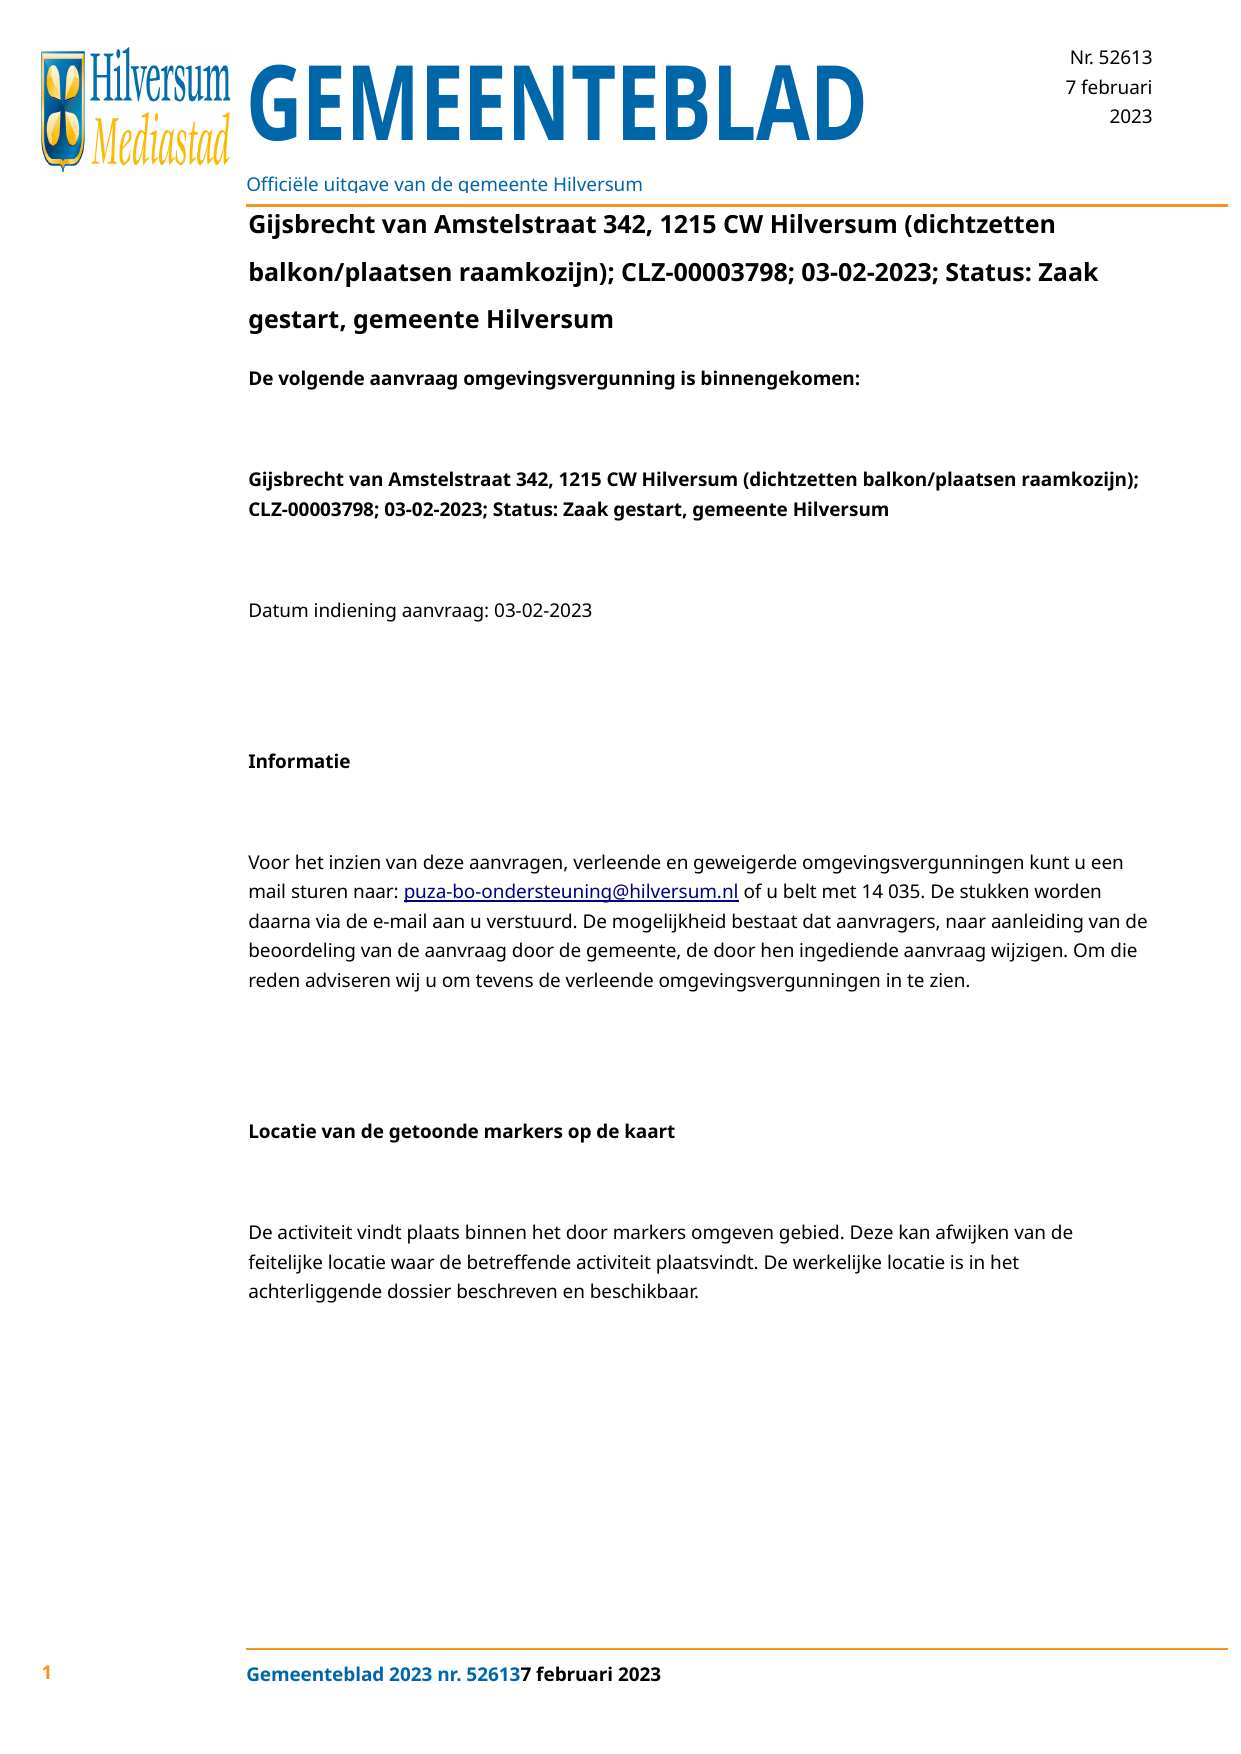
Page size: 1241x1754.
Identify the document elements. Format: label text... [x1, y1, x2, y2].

text De volgende aanvraag omgevingsvergunning is binnengekomen: [248, 366, 1152, 391]
text Gijsbrecht van Amstelstraat 342, 1215 CW Hilversum (dichtzetten balkon/plaatsen raamkozijn); CLZ-00003798; 03-02-2023; Status: Zaak gestart, gemeente Hilversum [248, 466, 1152, 522]
text Datum indiening aanvraag: 03-02-2023 [248, 597, 1152, 622]
text Informatie [248, 748, 1152, 774]
text Voor het inzien van deze aanvragen, verleende en geweigerde omgevingsvergunningen kunt u een mail sturen naar: puza-bo-ondersteuning@hilversum.nl of u belt met 14 035. De stukken worden daarna via de e-mail aan u verstuurd. De mogelijkheid bestaat dat aanvragers, naar aanleiding van de beoordeling van de aanvraag door de gemeente, de door hen ingediende aanvraag wijzigen. Om die reden adviseren wij u om tevens de verleende omgevingsvergunningen in te zien. [248, 849, 1152, 993]
text Locatie van de getoonde markers op de kaart [248, 1118, 1152, 1144]
text Gijsbrecht van Amstelstraat 342, 1215 CW Hilversum (dichtzetten balkon/plaatsen raamkozijn); CLZ-00003798; 03-02-2023; Status: Zaak gestart, gemeente Hilversum [248, 207, 1152, 336]
text De activiteit vindt plaats binnen het door markers omgeven gebied. Deze kan afwijken van de feitelijke locatie waar de betreffende activiteit plaatsvindt. De werkelijke locatie is in het achterliggende dossier beschreven en beschikbaar. [248, 1219, 1152, 1304]
picture [41, 47, 231, 172]
